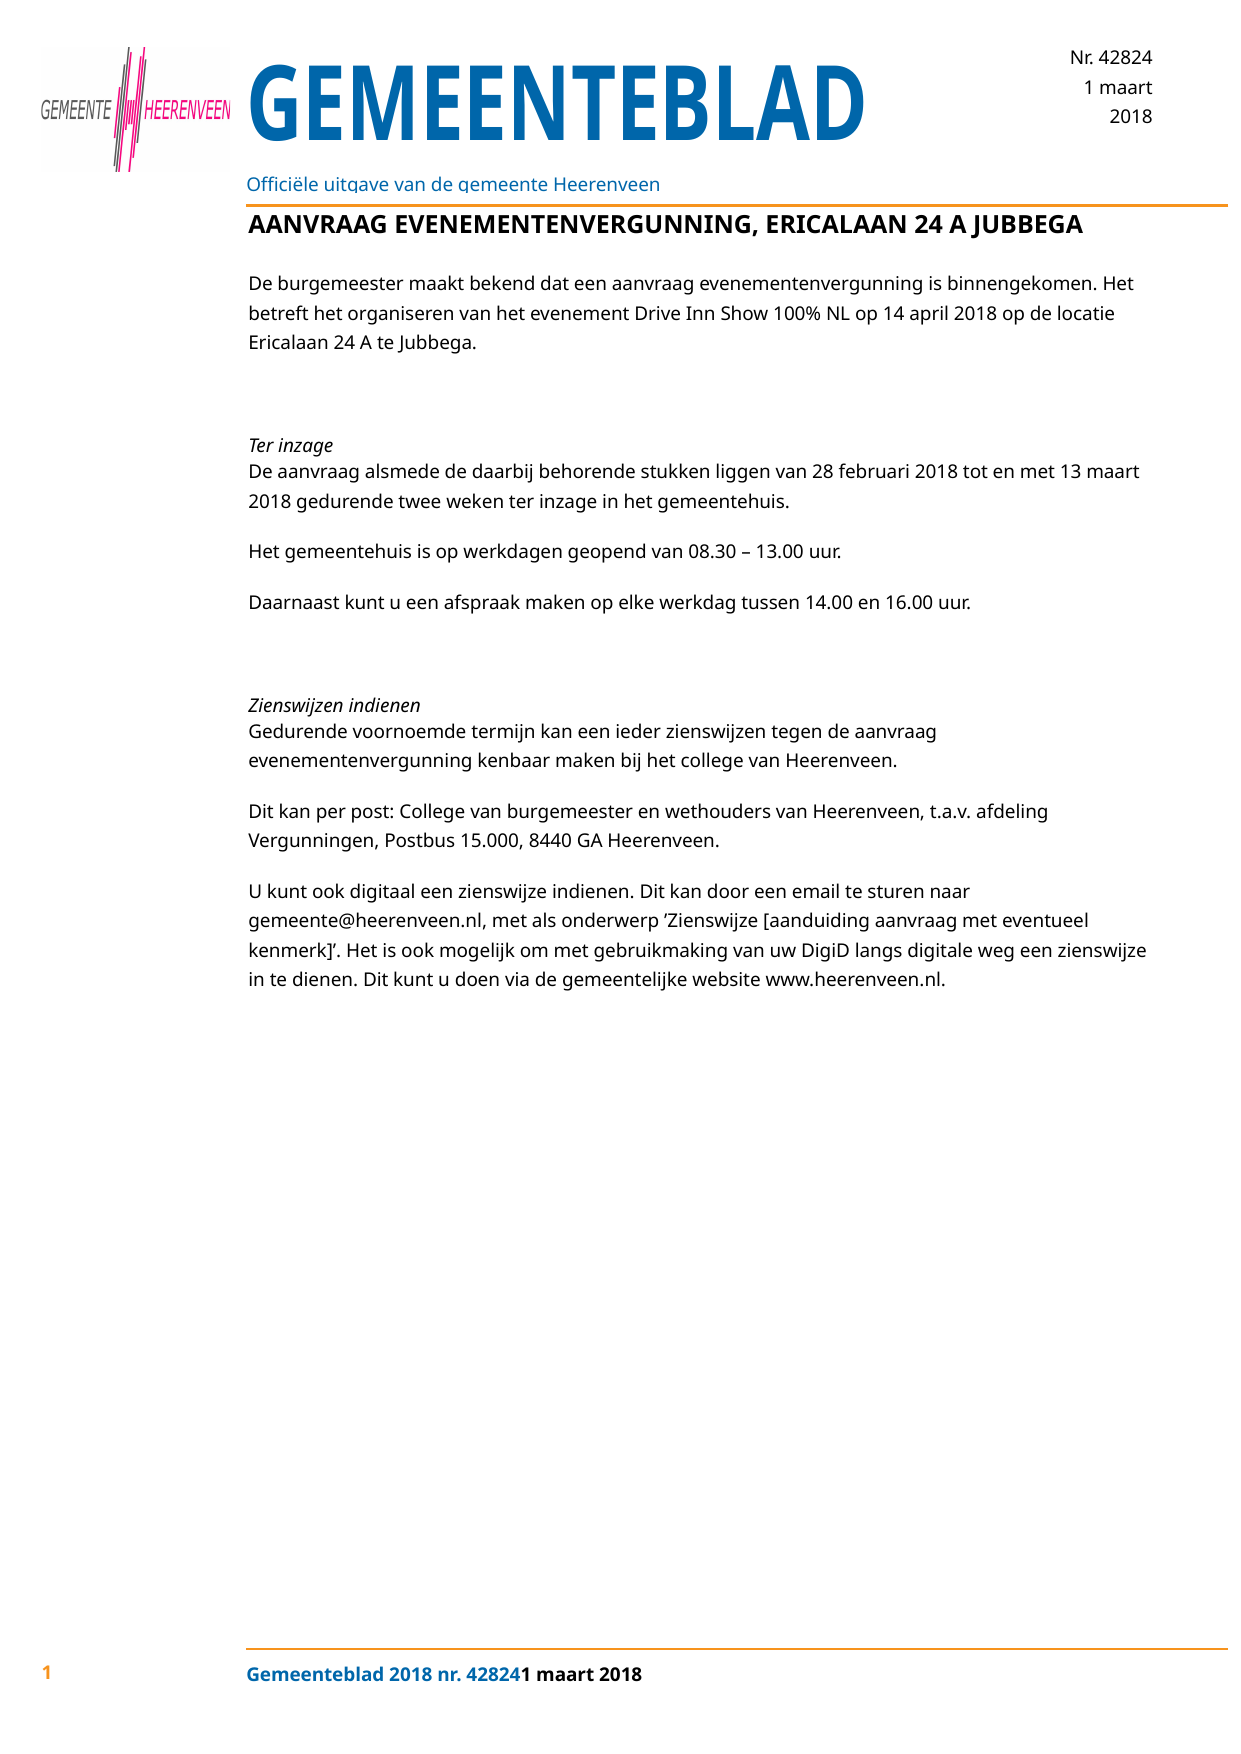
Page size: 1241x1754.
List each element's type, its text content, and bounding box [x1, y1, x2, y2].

text Dit kan per post: College van burgemeester en wethouders van Heerenveen, t.a.v. afdeling Vergunningen, Postbus 15.000, 8440 GA Heerenveen. [248, 798, 1152, 853]
text Het gemeentehuis is op werkdagen geopend van 08.30 – 13.00 uur. [248, 538, 1152, 564]
text Ter inzage [248, 433, 1152, 458]
text U kunt ook digitaal een zienswijze indienen. Dit kan door een email te sturen naar gemeente@heerenveen.nl, met als onderwerp ’Zienswijze [aanduiding aanvraag met eventueel kenmerk]’. Het is ook mogelijk om met gebruikmaking van uw DigiD langs digitale weg een zienswijze in te dienen. Dit kunt u doen via de gemeentelijke website www.heerenveen.nl. [248, 878, 1152, 992]
text AANVRAAG EVENEMENTENVERGUNNING, ERICALAAN 24 A JUBBEGA [248, 207, 1152, 241]
text Gedurende voornoemde termijn kan een ieder zienswijzen tegen de aanvraag evenementenvergunning kenbaar maken bij het college van Heerenveen. [248, 718, 1152, 773]
picture [41, 47, 231, 172]
text De burgemeester maakt bekend dat een aanvraag evenementenvergunning is binnengekomen. Het betreft het organiseren van het evenement Drive Inn Show 100% NL op 14 april 2018 op de locatie Ericalaan 24 A te Jubbega. [248, 270, 1152, 355]
text De aanvraag alsmede de daarbij behorende stukken liggen van 28 februari 2018 tot en met 13 maart 2018 gedurende twee weken ter inzage in het gemeentehuis. [248, 458, 1152, 514]
text Zienswijzen indienen [248, 692, 1152, 718]
text Daarnaast kunt u een afspraak maken op elke werkdag tussen 14.00 en 16.00 uur. [248, 589, 1152, 614]
